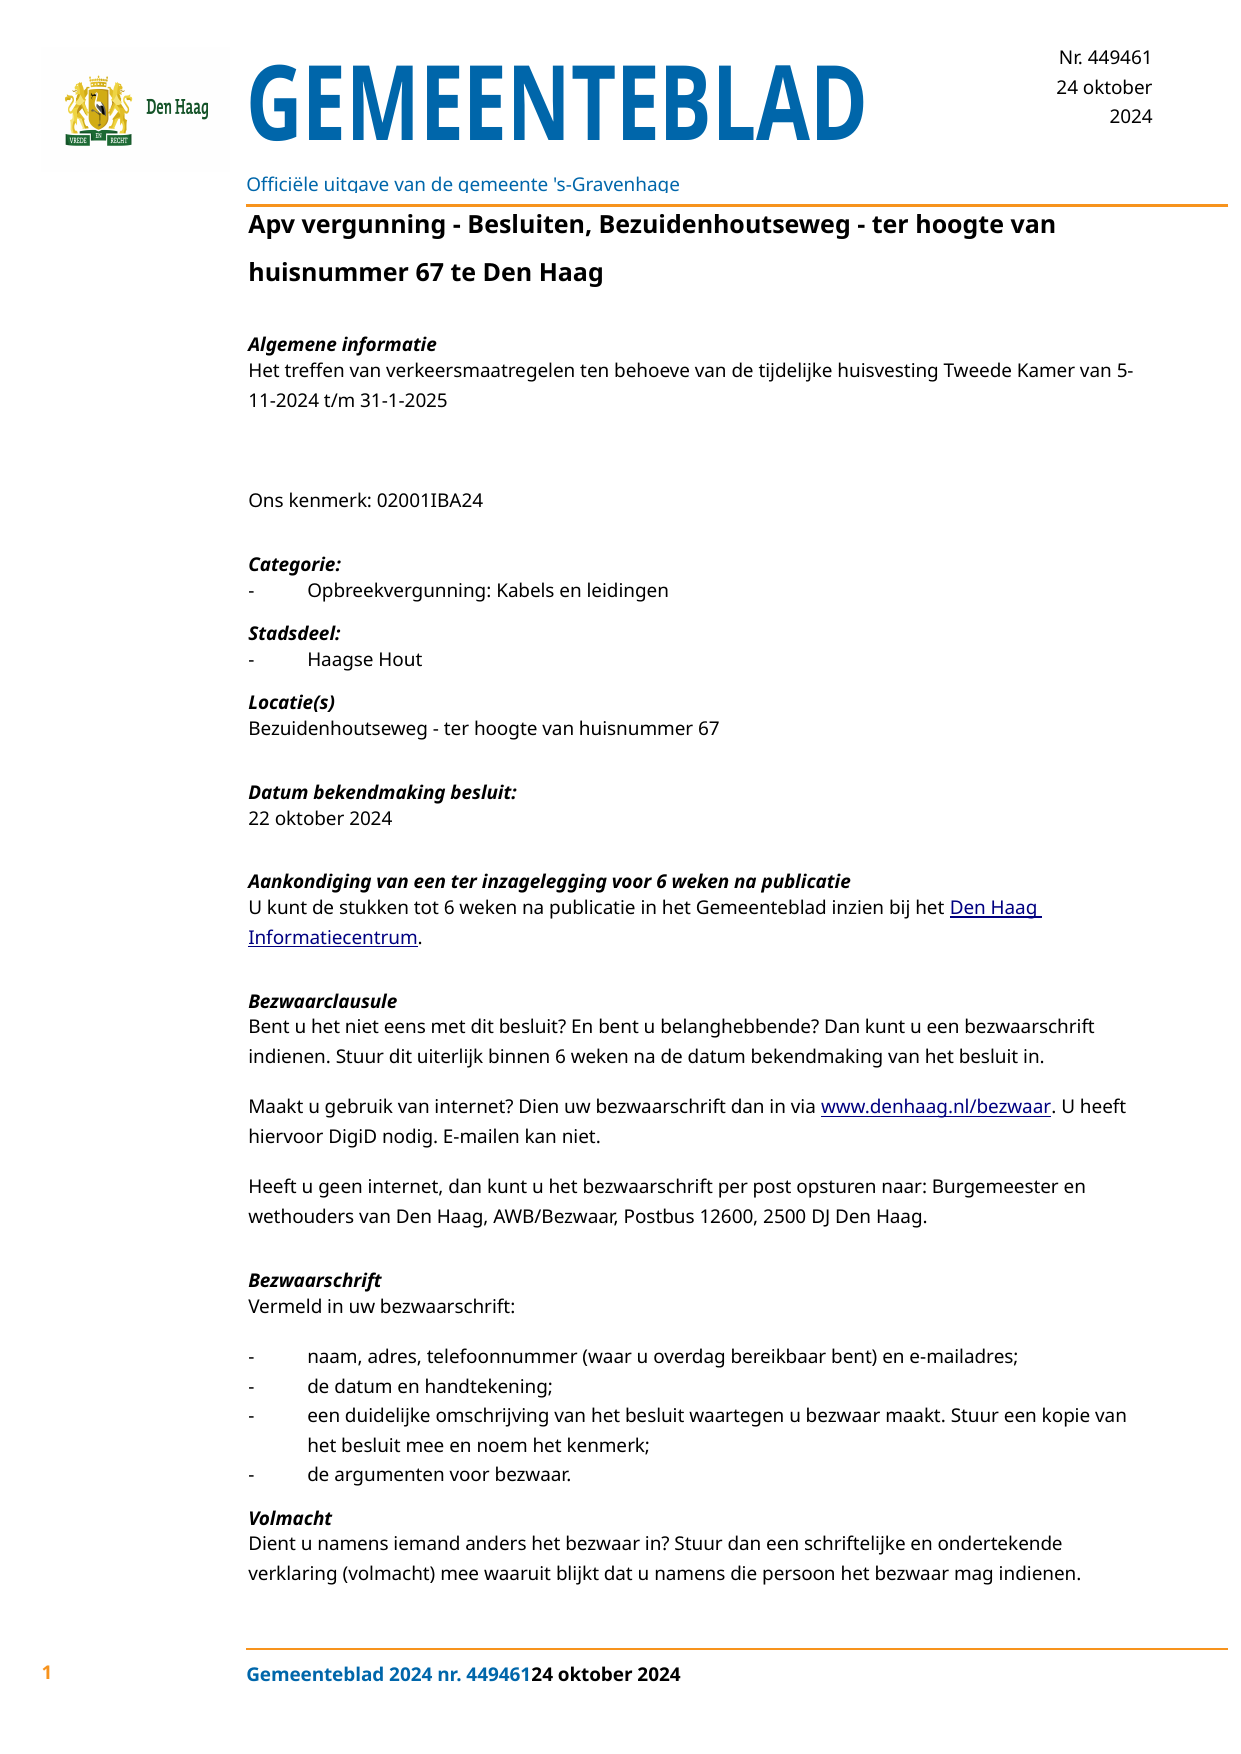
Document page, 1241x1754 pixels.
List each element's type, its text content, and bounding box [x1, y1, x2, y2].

picture [41, 47, 231, 172]
text Bezwaarclausule [248, 988, 1152, 1014]
list naam, adres, telefoonnummer (waar u overdag bereikbaar bent) en e-mailadres; [248, 1343, 1152, 1369]
text Bezwaarschrift [248, 1267, 1152, 1293]
list de argumenten voor bezwaar. [248, 1462, 1152, 1487]
text Bezuidenhoutseweg - ter hoogte van huisnummer 67 [248, 715, 1152, 741]
text Algemene informatie [248, 331, 1152, 357]
text Locatie(s) [248, 689, 1152, 715]
text Dient u namens iemand anders het bezwaar in? Stuur dan een schriftelijke en ondertekende verklaring (volmacht) mee waaruit blijkt dat u namens die persoon het bezwaar mag indienen. [248, 1531, 1152, 1586]
list de datum en handtekening; [248, 1373, 1152, 1399]
text Heeft u geen internet, dan kunt u het bezwaarschrift per post opsturen naar: Burgemeester en wethouders van Den Haag, AWB/Bezwaar, Postbus 12600, 2500 DJ Den Haag. [248, 1174, 1152, 1229]
text 22 oktober 2024 [248, 805, 1152, 830]
text Datum bekendmaking besluit: [248, 779, 1152, 805]
text Apv vergunning - Besluiten, Bezuidenhoutseweg - ter hoogte van huisnummer 67 te Den Haag [248, 207, 1152, 288]
text Ons kenmerk: 02001IBA24 [248, 488, 1152, 513]
list Opbreekvergunning: Kabels en leidingen [248, 577, 1152, 603]
text Bent u het niet eens met dit besluit? En bent u belanghebbende? Dan kunt u een bezwaarschrift indienen. Stuur dit uiterlijk binnen 6 weken na de datum bekendmaking van het besluit in. [248, 1014, 1152, 1069]
text Categorie: [248, 552, 1152, 577]
text Het treffen van verkeersmaatregelen ten behoeve van de tijdelijke huisvesting Tweede Kamer van 5-11-2024 t/m 31-1-2025 [248, 357, 1152, 412]
text Volmacht [248, 1505, 1152, 1531]
text U kunt de stukken tot 6 weken na publicatie in het Gemeenteblad inzien bij het Den Haag Informatiecentrum. [248, 894, 1152, 950]
text Stadsdeel: [248, 620, 1152, 646]
list een duidelijke omschrijving van het besluit waartegen u bezwaar maakt. Stuur een kopie van het besluit mee en noem het kenmerk; [248, 1402, 1152, 1458]
text Maakt u gebruik van internet? Dien uw bezwaarschrift dan in via www.denhaag.nl/bezwaar. U heeft hiervoor DigiD nodig. E-mailen kan niet. [248, 1094, 1152, 1149]
list Haagse Hout [248, 646, 1152, 672]
text Vermeld in uw bezwaarschrift: [248, 1293, 1152, 1319]
text Aankondiging van een ter inzagelegging voor 6 weken na publicatie [248, 869, 1152, 894]
